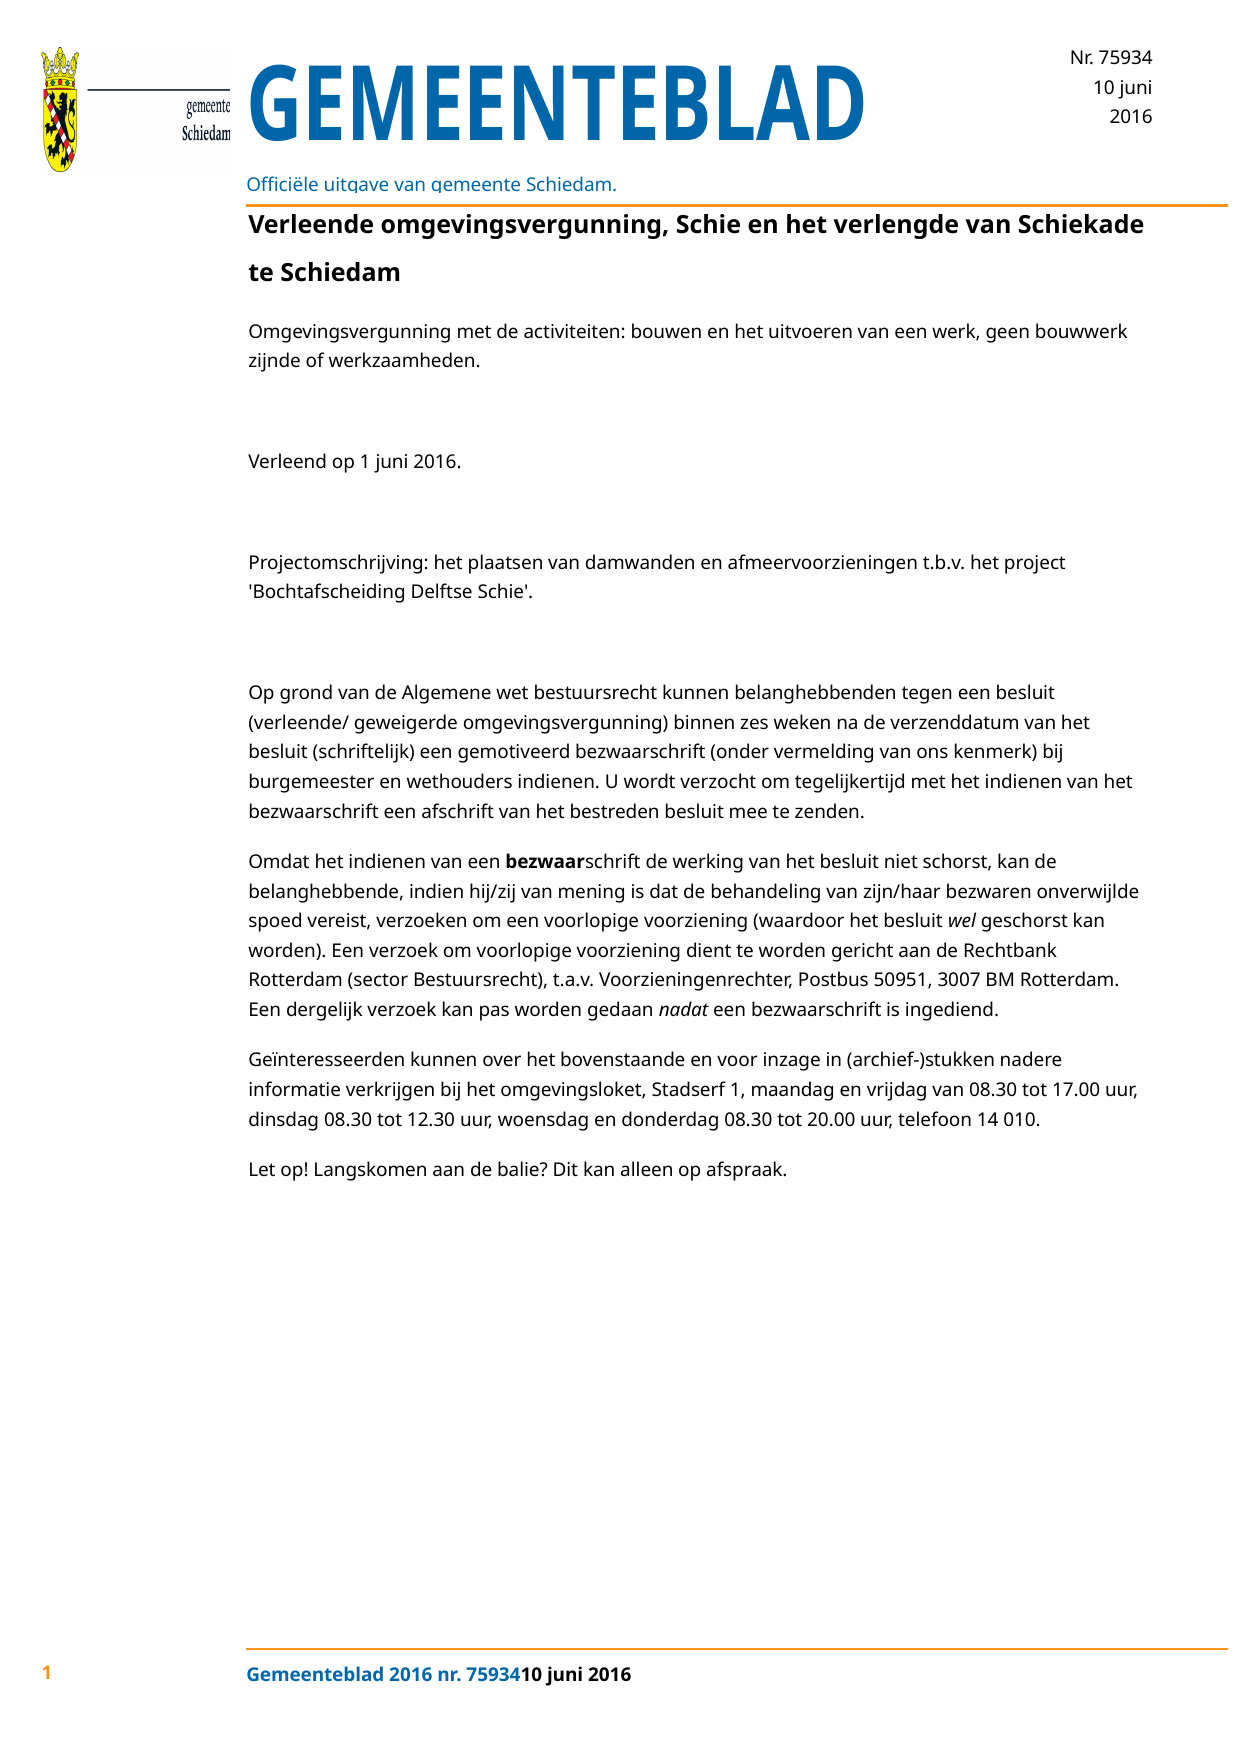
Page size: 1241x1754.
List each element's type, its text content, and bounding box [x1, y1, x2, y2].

text Projectomschrijving: het plaatsen van damwanden en afmeervoorzieningen t.b.v. het project 'Bochtafscheiding Delftse Schie'. [248, 549, 1152, 604]
text Omdat het indienen van een bezwaarschrift de werking van het besluit niet schorst, kan de belanghebbende, indien hij/zij van mening is dat de behandeling van zijn/haar bezwaren onverwijlde spoed vereist, verzoeken om een voorlopige voorziening (waardoor het besluit wel geschorst kan worden). Een verzoek om voorlopige voorziening dient te worden gericht aan de Rechtbank Rotterdam (sector Bestuursrecht), t.a.v. Voorzieningenrechter, Postbus 50951, 3007 BM Rotterdam. Een dergelijk verzoek kan pas worden gedaan nadat een bezwaarschrift is ingediend. [248, 848, 1152, 1022]
text Verleend op 1 juni 2016. [248, 448, 1152, 474]
text Let op! Langskomen aan de balie? Dit kan alleen op afspraak. [248, 1156, 1152, 1182]
picture [41, 47, 231, 172]
text Op grond van de Algemene wet bestuursrecht kunnen belanghebbenden tegen een besluit (verleende/ geweigerde omgevingsvergunning) binnen zes weken na de verzenddatum van het besluit (schriftelijk) een gemotiveerd bezwaarschrift (onder vermelding van ons kenmerk) bij burgemeester en wethouders indienen. U wordt verzocht om tegelijkertijd met het indienen van het bezwaarschrift een afschrift van het bestreden besluit mee te zenden. [248, 679, 1152, 824]
text Geïnteresseerden kunnen over het bovenstaande en voor inzage in (archief-)stukken nadere informatie verkrijgen bij het omgevingsloket, Stadserf 1, maandag en vrijdag van 08.30 tot 17.00 uur, dinsdag 08.30 tot 12.30 uur, woensdag en donderdag 08.30 tot 20.00 uur, telefoon 14 010. [248, 1047, 1152, 1132]
text Verleende omgevingsvergunning, Schie en het verlengde van Schiekade te Schiedam [248, 207, 1152, 288]
text Omgevingsvergunning met de activiteiten: bouwen en het uitvoeren van een werk, geen bouwwerk zijnde of werkzaamheden. [248, 318, 1152, 373]
